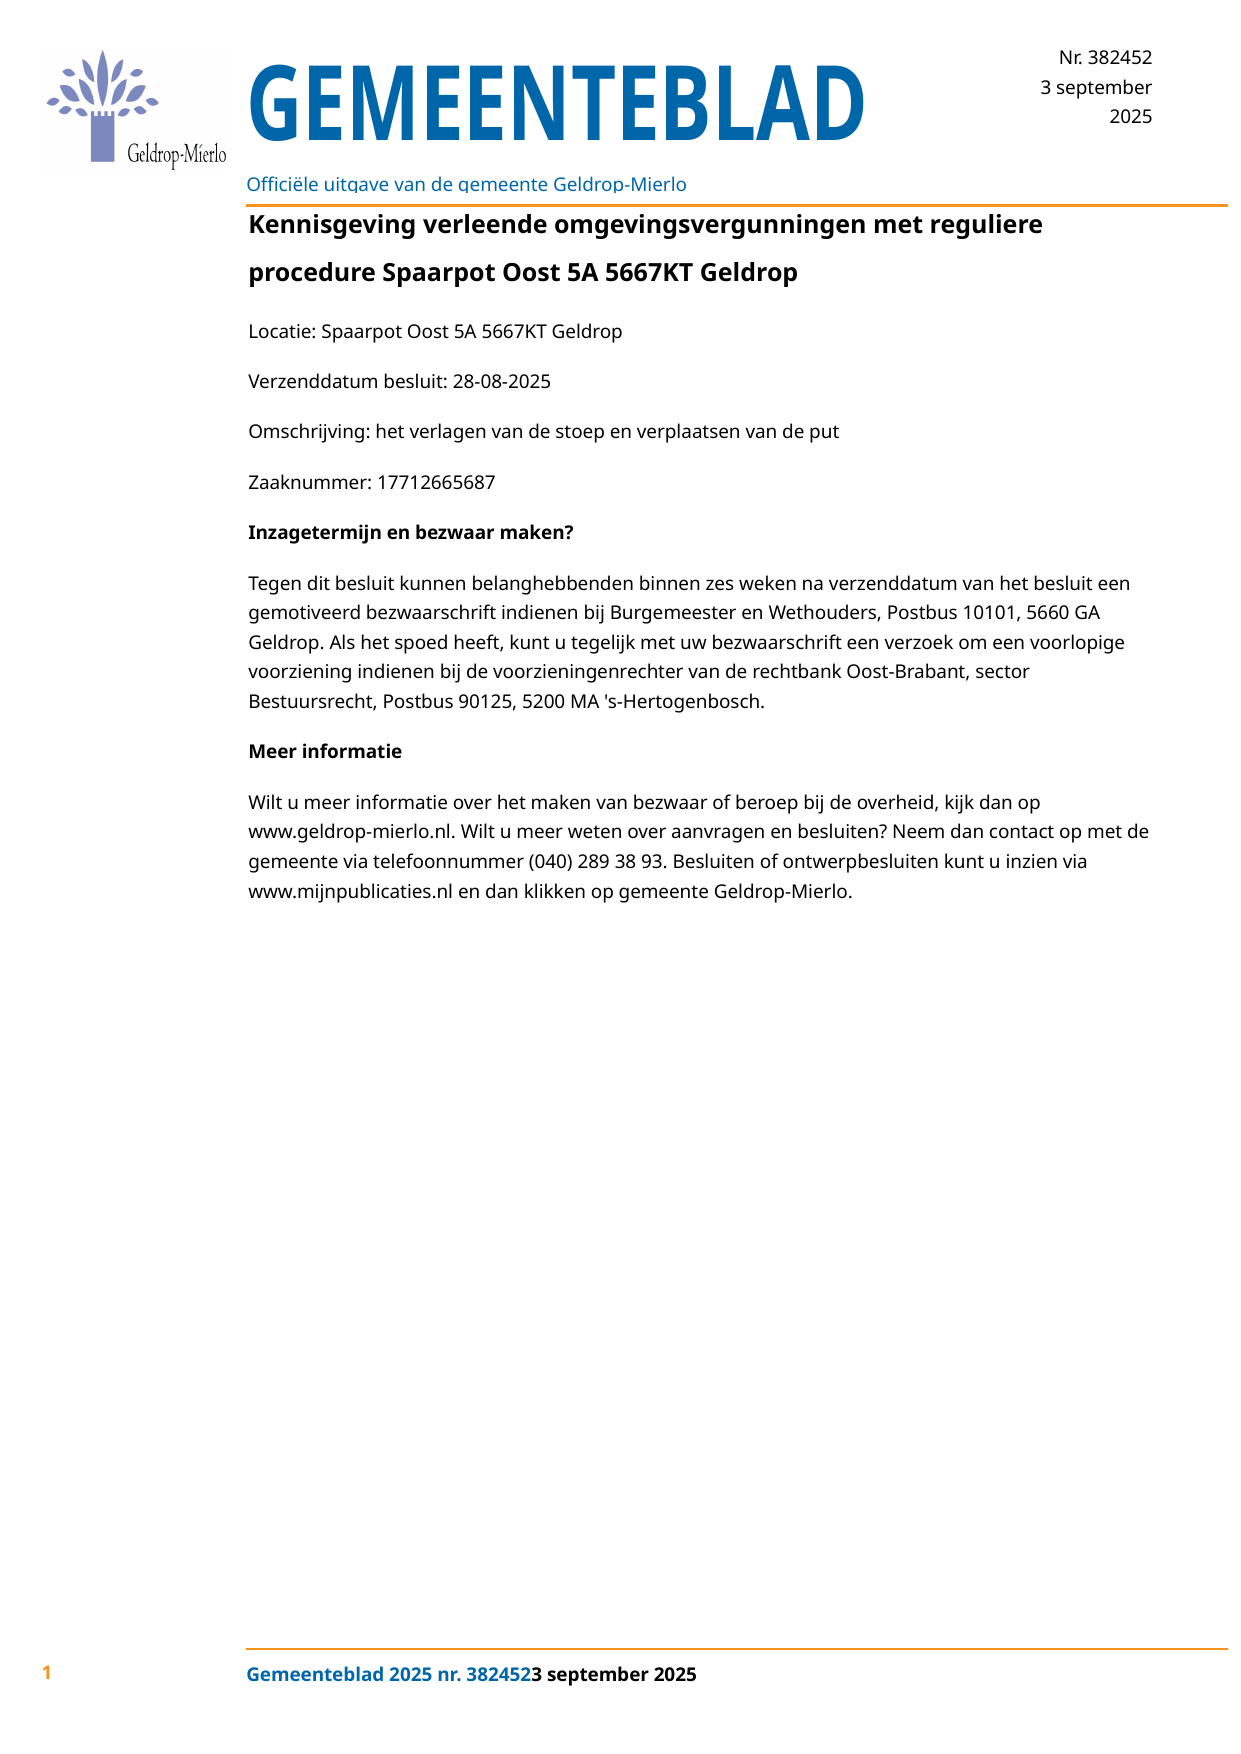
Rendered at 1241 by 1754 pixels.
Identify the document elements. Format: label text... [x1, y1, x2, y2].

text Inzagetermijn en bezwaar maken? [248, 519, 1152, 545]
text Zaaknummer: 17712665687 [248, 469, 1152, 495]
text Meer informatie [248, 739, 1152, 764]
text Wilt u meer informatie over het maken van bezwaar of beroep bij de overheid, kijk dan op www.geldrop-mierlo.nl. Wilt u meer weten over aanvragen en besluiten? Neem dan contact op met de gemeente via telefoonnummer (040) 289 38 93. Besluiten of ontwerpbesluiten kunt u inzien via www.mijnpublicaties.nl en dan klikken op gemeente Geldrop-Mierlo. [248, 789, 1152, 904]
text Kennisgeving verleende omgevingsvergunningen met reguliere procedure Spaarpot Oost 5A 5667KT Geldrop [248, 207, 1152, 288]
text Tegen dit besluit kunnen belanghebbenden binnen zes weken na verzenddatum van het besluit een gemotiveerd bezwaarschrift indienen bij Burgemeester en Wethouders, Postbus 10101, 5660 GA Geldrop. Als het spoed heeft, kunt u tegelijk met uw bezwaarschrift een verzoek om een voorlopige voorziening indienen bij de voorzieningenrechter van de rechtbank Oost-Brabant, sector Bestuursrecht, Postbus 90125, 5200 MA 's-Hertogenbosch. [248, 570, 1152, 714]
picture [41, 47, 231, 172]
text Omschrijving: het verlagen van de stoep en verplaatsen van de put [248, 419, 1152, 444]
text Verzenddatum besluit: 28-08-2025 [248, 368, 1152, 394]
text Locatie: Spaarpot Oost 5A 5667KT Geldrop [248, 318, 1152, 344]
